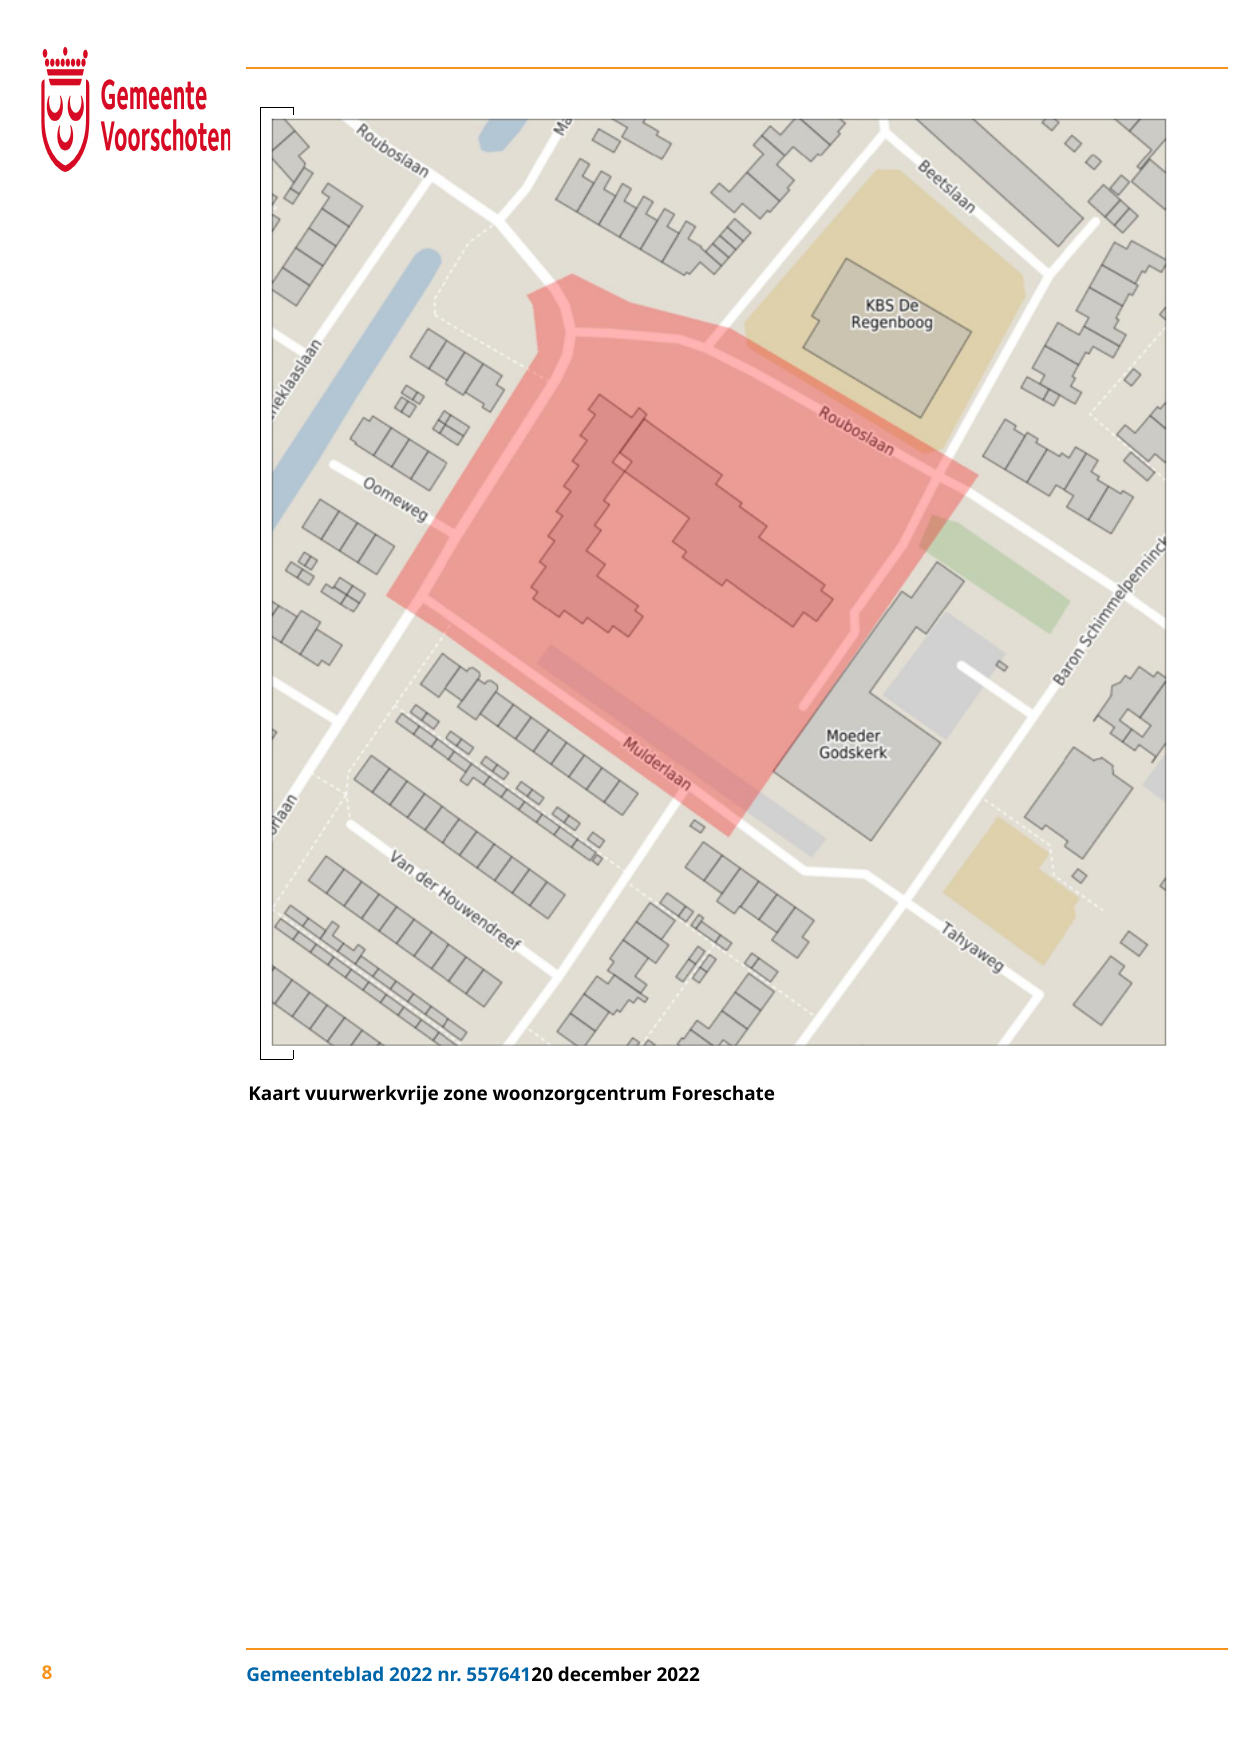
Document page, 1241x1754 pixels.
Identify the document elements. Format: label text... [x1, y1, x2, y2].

picture [41, 47, 231, 172]
picture [268, 115, 1173, 1050]
text Kaart vuurwerkvrije zone woonzorgcentrum Foreschate [248, 1080, 1152, 1106]
